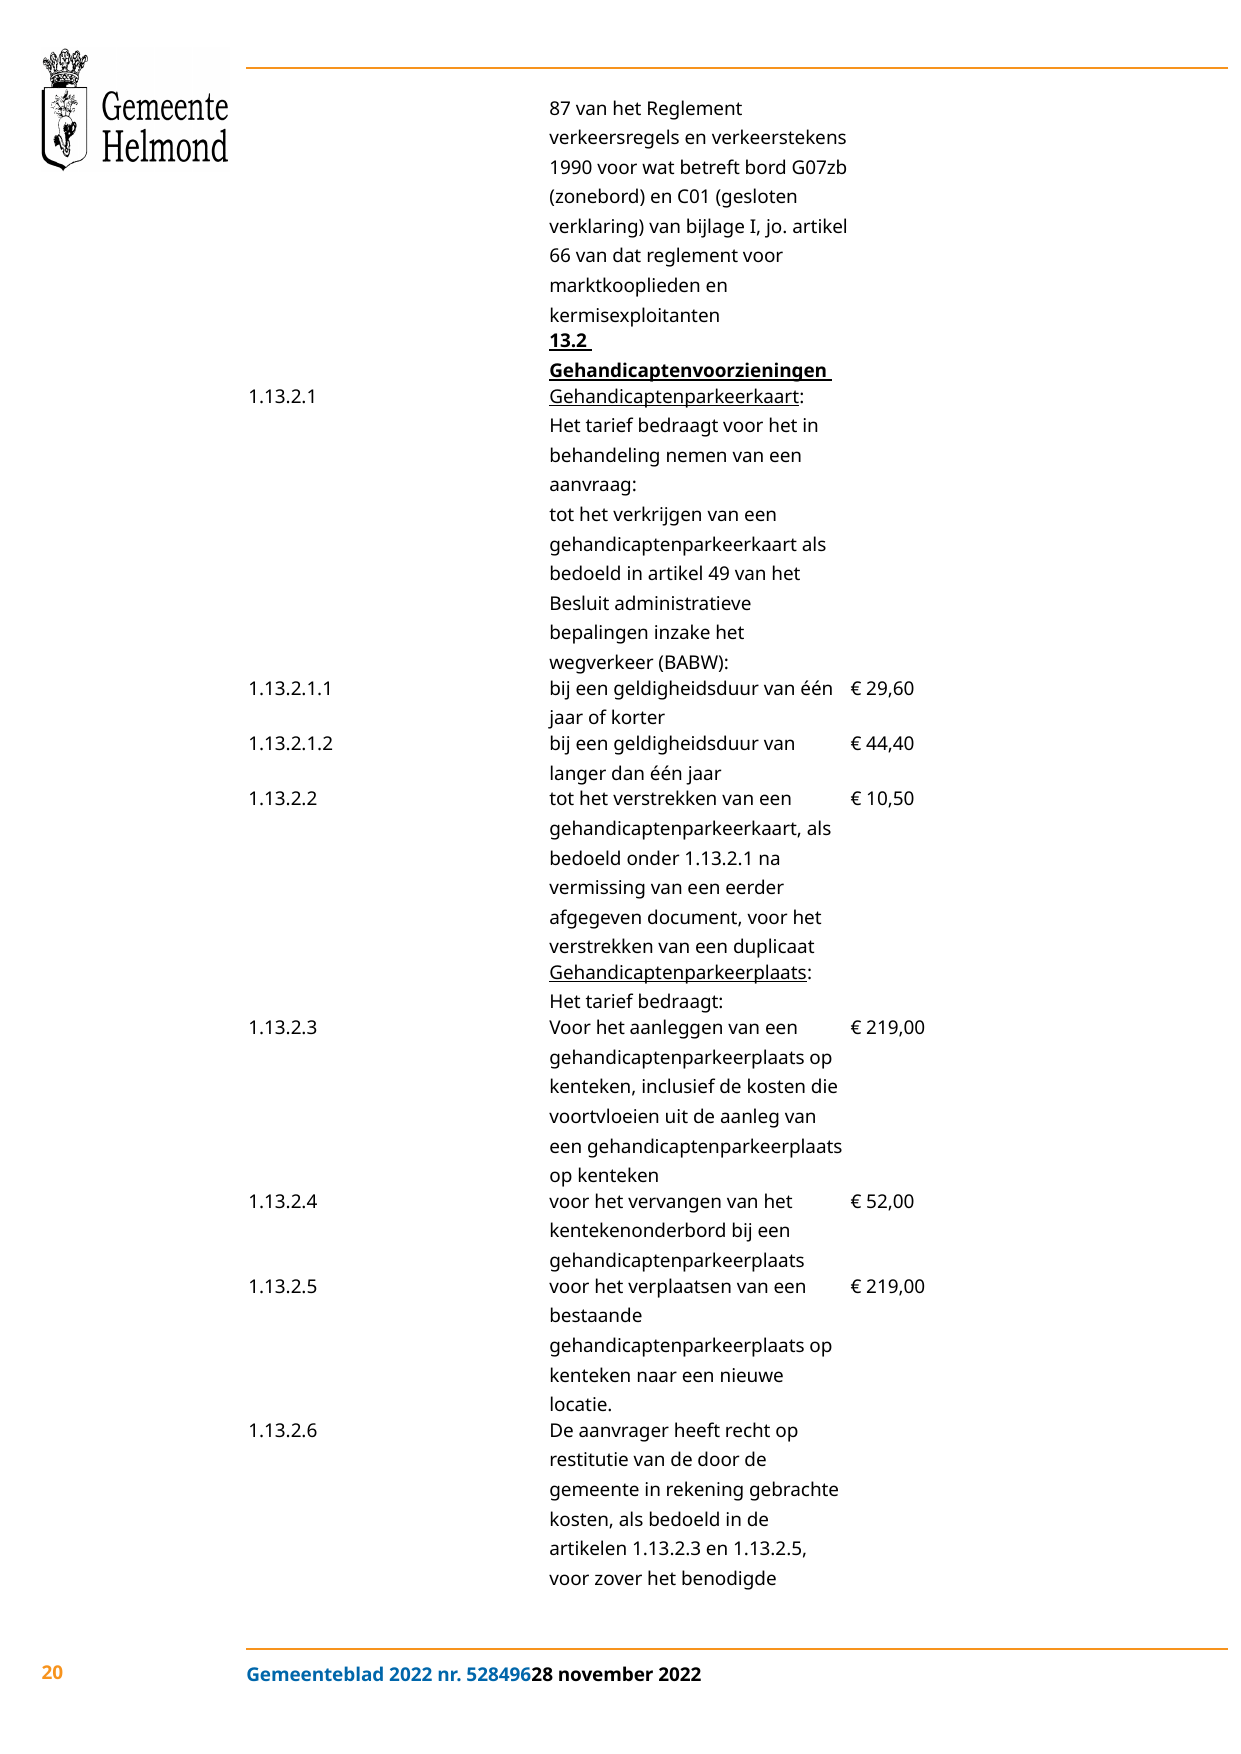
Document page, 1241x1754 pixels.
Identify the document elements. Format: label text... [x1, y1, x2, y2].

table_cell [850, 328, 1152, 383]
table_cell Gehandicaptenparkeerkaart: Het tarief bedraagt voor het in behandeling nemen van een aanvraag: tot het verkrijgen van een gehandicaptenparkeerkaart als bedoeld in artikel 49 van het Besluit administratieve bepalingen inzake het wegverkeer (BABW): [549, 383, 850, 675]
table_cell 1.13.2.2 [248, 786, 549, 959]
table_cell € 52,00 [850, 1188, 1152, 1273]
table_cell € 44,40 [850, 730, 1152, 786]
table_cell [850, 383, 1152, 675]
picture [41, 47, 231, 172]
table_cell [248, 328, 549, 383]
table_cell Gehandicaptenparkeerplaats: Het tarief bedraagt: [549, 959, 850, 1014]
table_cell 1.13.2.1.1 [248, 675, 549, 730]
table_cell [248, 95, 549, 328]
table_cell 1.13.2.5 [248, 1273, 549, 1417]
table_cell 1.13.2.4 [248, 1188, 549, 1273]
table_cell tot het verstrekken van een gehandicaptenparkeerkaart, als bedoeld onder 1.13.2.1 na vermissing van een eerder afgegeven document, voor het verstrekken van een duplicaat [549, 786, 850, 959]
table_cell € 219,00 [850, 1273, 1152, 1417]
table_cell 1.13.2.1 [248, 383, 549, 675]
table_cell 1.13.2.6 [248, 1417, 549, 1591]
table_cell [850, 1417, 1152, 1591]
table_cell 1.13.2.3 [248, 1015, 549, 1188]
table_cell € 219,00 [850, 1015, 1152, 1188]
table_cell € 10,50 [850, 786, 1152, 959]
table_cell voor het vervangen van het kentekenonderbord bij een gehandicaptenparkeerplaats [549, 1188, 850, 1273]
table_cell bij een geldigheidsduur van één jaar of korter [549, 675, 850, 730]
table_cell 87 van het Reglement verkeersregels en verkeerstekens 1990 voor wat betreft bord G07zb (zonebord) en C01 (gesloten verklaring) van bijlage I, jo. artikel 66 van dat reglement voor marktkooplieden en kermisexploitanten [549, 95, 850, 328]
table_cell voor het verplaatsen van een bestaande gehandicaptenparkeerplaats op kenteken naar een nieuwe locatie. [549, 1273, 850, 1417]
table_cell 1.13.2.1.2 [248, 730, 549, 786]
table_cell De aanvrager heeft recht op restitutie van de door de gemeente in rekening gebrachte kosten, als bedoeld in de artikelen 1.13.2.3 en 1.13.2.5, voor zover het benodigde [549, 1417, 850, 1591]
table_cell € 29,60 [850, 675, 1152, 730]
table_cell [248, 959, 549, 1014]
table_cell bij een geldigheidsduur van langer dan één jaar [549, 730, 850, 786]
table_cell 13.2 Gehandicaptenvoorzieningen [549, 328, 850, 383]
table_cell Voor het aanleggen van een gehandicaptenparkeerplaats op kenteken, inclusief de kosten die voortvloeien uit de aanleg van een gehandicaptenparkeerplaats op kenteken [549, 1015, 850, 1188]
table_cell [850, 95, 1152, 328]
table_cell [850, 959, 1152, 1014]
